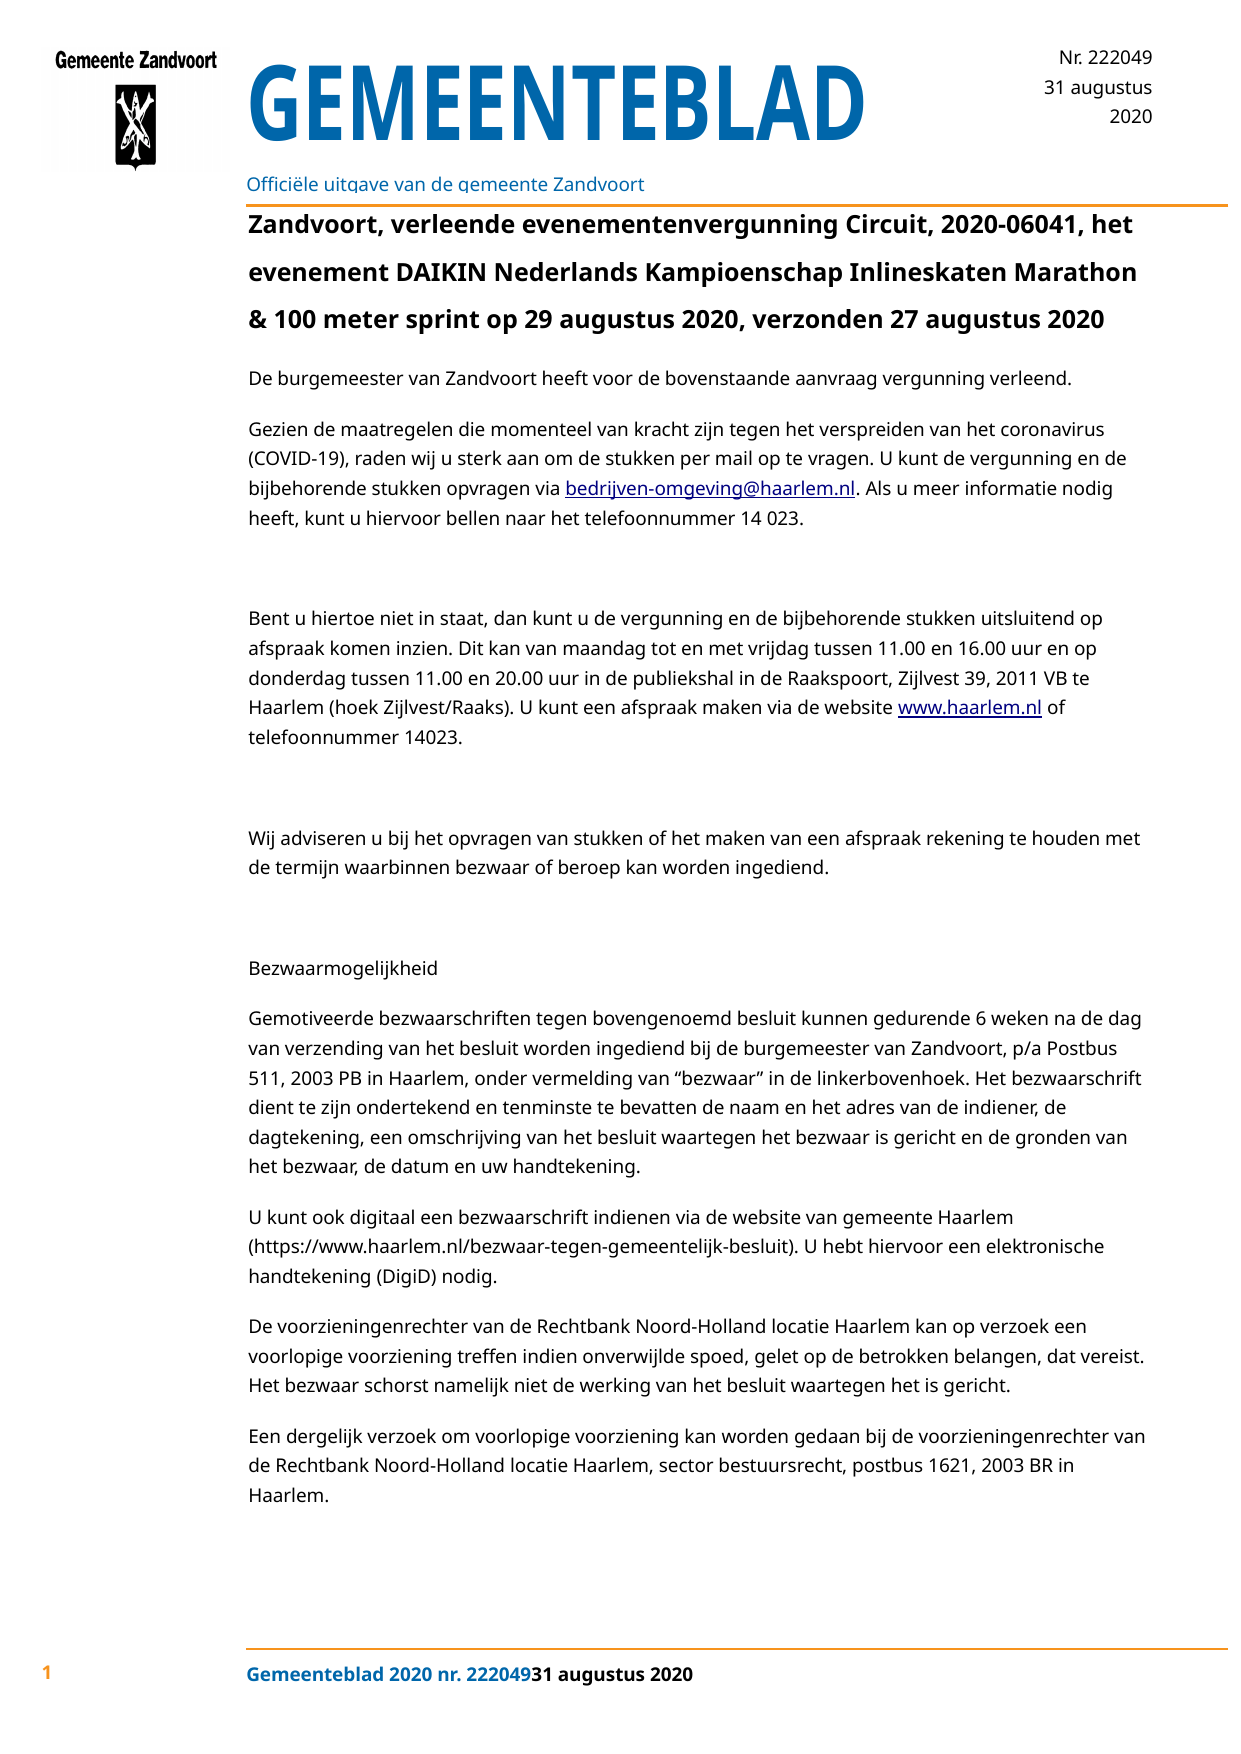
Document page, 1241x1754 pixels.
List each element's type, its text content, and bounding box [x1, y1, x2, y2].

text Zandvoort, verleende evenementenvergunning Circuit, 2020-06041, het evenement DAIKIN Nederlands Kampioenschap Inlineskaten Marathon & 100 meter sprint op 29 augustus 2020, verzonden 27 augustus 2020 [248, 207, 1152, 336]
text Gezien de maatregelen die momenteel van kracht zijn tegen het verspreiden van het coronavirus (COVID-19), raden wij u sterk aan om de stukken per mail op te vragen. U kunt de vergunning en de bijbehorende stukken opvragen via bedrijven-omgeving@haarlem.nl. Als u meer informatie nodig heeft, kunt u hiervoor bellen naar het telefoonnummer 14 023. [248, 416, 1152, 530]
text De burgemeester van Zandvoort heeft voor de bovenstaande aanvraag vergunning verleend. [248, 366, 1152, 391]
text Gemotiveerde bezwaarschriften tegen bovengenoemd besluit kunnen gedurende 6 weken na de dag van verzending van het besluit worden ingediend bij de burgemeester van Zandvoort, p/a Postbus 511, 2003 PB in Haarlem, onder vermelding van “bezwaar” in de linkerbovenhoek. Het bezwaarschrift dient te zijn ondertekend en tenminste te bevatten de naam en het adres van de indiener, de dagtekening, een omschrijving van het besluit waartegen het bezwaar is gericht en de gronden van het bezwaar, de datum en uw handtekening. [248, 1006, 1152, 1179]
text Een dergelijk verzoek om voorlopige voorziening kan worden gedaan bij de voorzieningenrechter van de Rechtbank Noord-Holland locatie Haarlem, sector bestuursrecht, postbus 1621, 2003 BR in Haarlem. [248, 1423, 1152, 1508]
text De voorzieningenrechter van de Rechtbank Noord-Holland locatie Haarlem kan op verzoek een voorlopige voorziening treffen indien onverwijlde spoed, gelet op de betrokken belangen, dat vereist. Het bezwaar schorst namelijk niet de werking van het besluit waartegen het is gericht. [248, 1313, 1152, 1398]
text Bent u hiertoe niet in staat, dan kunt u de vergunning en de bijbehorende stukken uitsluitend op afspraak komen inzien. Dit kan van maandag tot en met vrijdag tussen 11.00 en 16.00 uur en op donderdag tussen 11.00 en 20.00 uur in de publiekshal in de Raakspoort, Zijlvest 39, 2011 VB te Haarlem (hoek Zijlvest/Raaks). U kunt een afspraak maken via de website www.haarlem.nl of telefoonnummer 14023. [248, 606, 1152, 749]
text Wij adviseren u bij het opvragen van stukken of het maken van een afspraak rekening te houden met de termijn waarbinnen bezwaar of beroep kan worden ingediend. [248, 825, 1152, 880]
text Bezwaarmogelijkheid [248, 955, 1152, 981]
picture [41, 47, 231, 172]
text U kunt ook digitaal een bezwaarschrift indienen via de website van gemeente Haarlem (https://www.haarlem.nl/bezwaar-tegen-gemeentelijk-besluit). U hebt hiervoor een elektronische handtekening (DigiD) nodig. [248, 1204, 1152, 1289]
